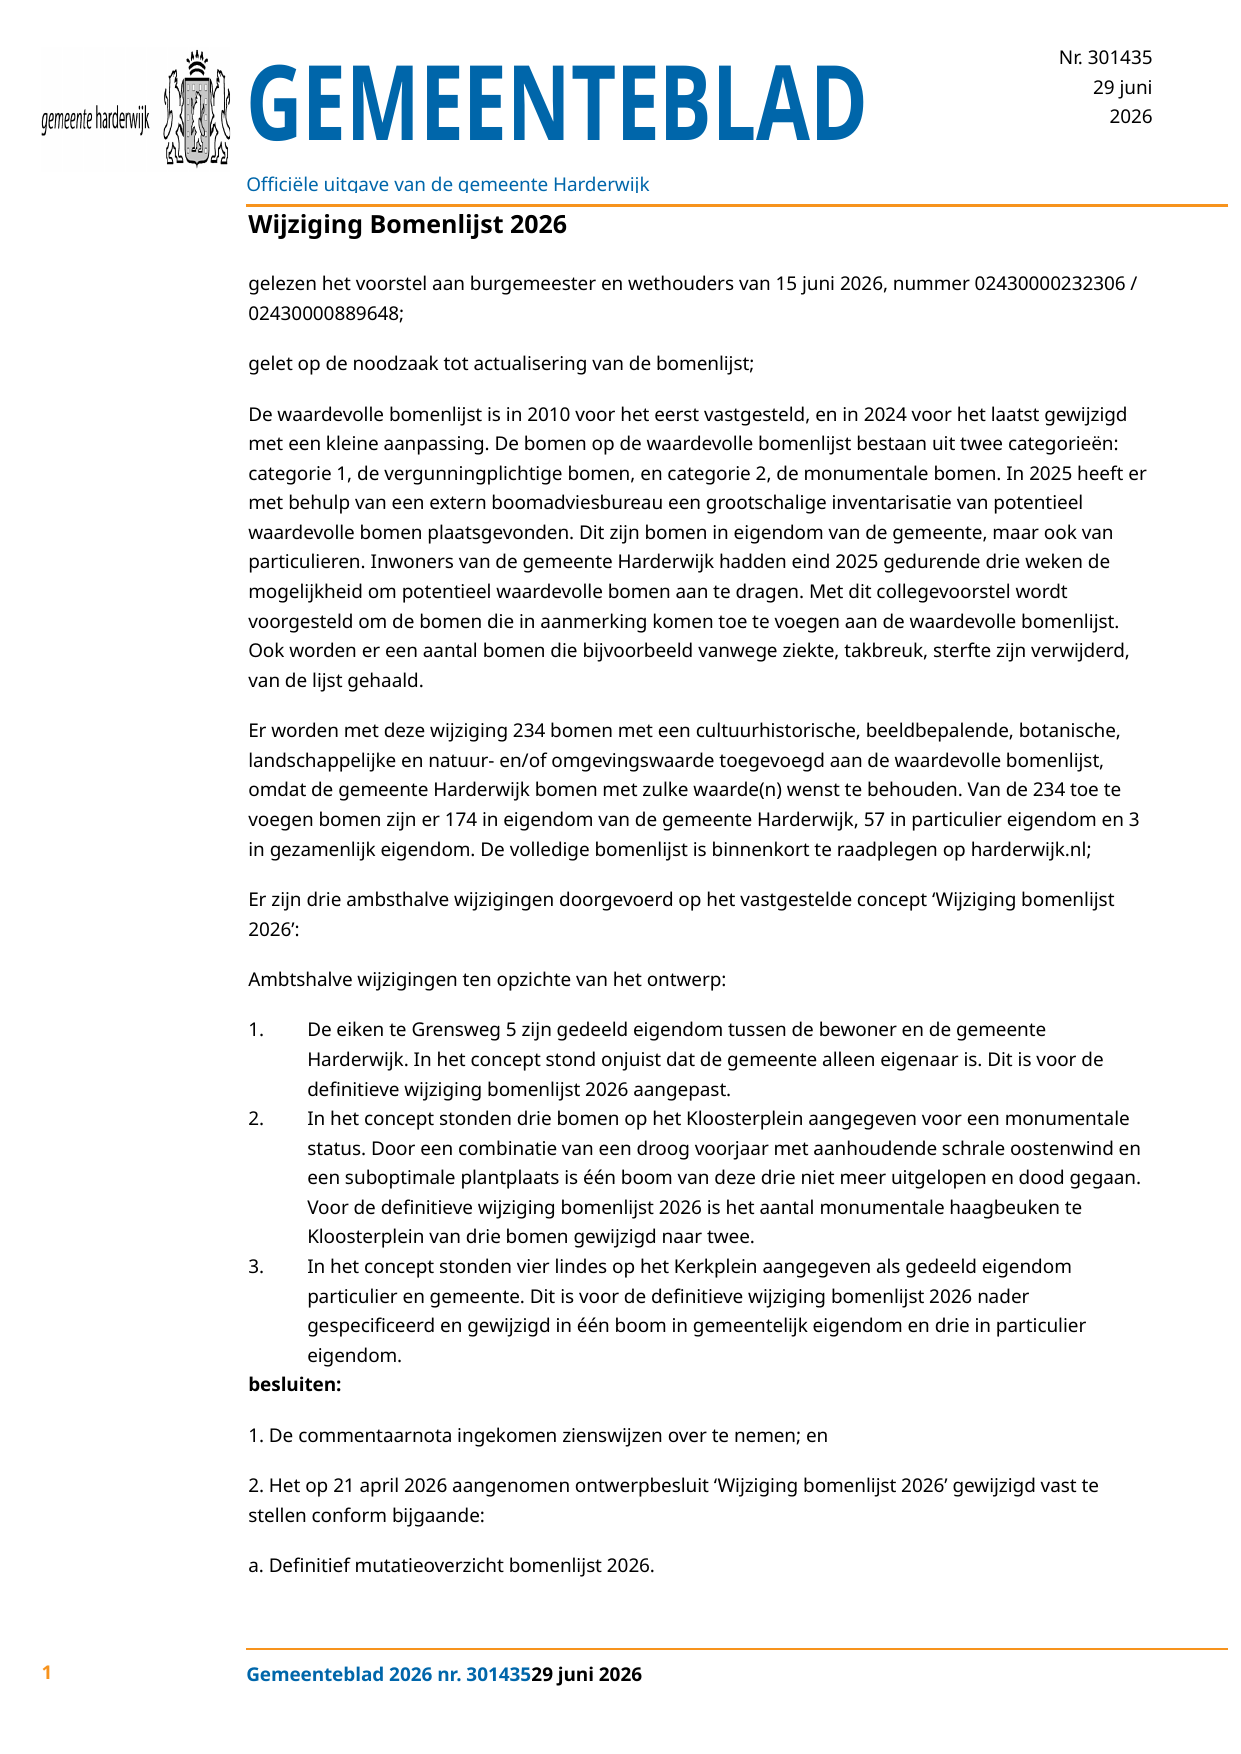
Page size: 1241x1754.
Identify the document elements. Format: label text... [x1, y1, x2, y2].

text a. Definitief mutatieoverzicht bomenlijst 2026. [248, 1552, 1152, 1578]
text 2. Het op 21 april 2026 aangenomen ontwerpbesluit ‘Wijziging bomenlijst 2026’ gewijzigd vast te stellen conform bijgaande: [248, 1472, 1152, 1528]
text Er zijn drie ambsthalve wijzigingen doorgevoerd op het vastgestelde concept ‘Wijziging bomenlijst 2026’: [248, 886, 1152, 941]
list In het concept stonden drie bomen op het Kloosterplein aangegeven voor een monumentale status. Door een combinatie van een droog voorjaar met aanhoudende schrale oostenwind en een suboptimale plantplaats is één boom van deze drie niet meer uitgelopen en dood gegaan. Voor de definitieve wijziging bomenlijst 2026 is het aantal monumentale haagbeuken te Kloosterplein van drie bomen gewijzigd naar twee. [248, 1105, 1152, 1249]
text besluiten: [248, 1372, 1152, 1397]
text gelezen het voorstel aan burgemeester en wethouders van 15 juni 2026, nummer 02430000232306 / 02430000889648; [248, 270, 1152, 326]
text 1. De commentaarnota ingekomen zienswijzen over te nemen; en [248, 1422, 1152, 1448]
text De waardevolle bomenlijst is in 2010 voor het eerst vastgesteld, en in 2024 voor het laatst gewijzigd met een kleine aanpassing. De bomen op de waardevolle bomenlijst bestaan uit twee categorieën: categorie 1, de vergunningplichtige bomen, en categorie 2, de monumentale bomen. In 2025 heeft er met behulp van een extern boomadviesbureau een grootschalige inventarisatie van potentieel waardevolle bomen plaatsgevonden. Dit zijn bomen in eigendom van de gemeente, maar ook van particulieren. Inwoners van de gemeente Harderwijk hadden eind 2025 gedurende drie weken de mogelijkheid om potentieel waardevolle bomen aan te dragen. Met dit collegevoorstel wordt voorgesteld om de bomen die in aanmerking komen toe te voegen aan de waardevolle bomenlijst. Ook worden er een aantal bomen die bijvoorbeeld vanwege ziekte, takbreuk, sterfte zijn verwijderd, van de lijst gehaald. [248, 401, 1152, 693]
text Ambtshalve wijzigingen ten opzichte van het ontwerp: [248, 966, 1152, 992]
text Er worden met deze wijziging 234 bomen met een cultuurhistorische, beeldbepalende, botanische, landschappelijke en natuur- en/of omgevingswaarde toegevoegd aan de waardevolle bomenlijst, omdat de gemeente Harderwijk bomen met zulke waarde(n) wenst te behouden. Van de 234 toe te voegen bomen zijn er 174 in eigendom van de gemeente Harderwijk, 57 in particulier eigendom en 3 in gezamenlijk eigendom. De volledige bomenlijst is binnenkort te raadplegen op harderwijk.nl; [248, 717, 1152, 861]
text gelet op de noodzaak tot actualisering van de bomenlijst; [248, 350, 1152, 376]
list De eiken te Grensweg 5 zijn gedeeld eigendom tussen de bewoner en de gemeente Harderwijk. In het concept stond onjuist dat de gemeente alleen eigenaar is. Dit is voor de definitieve wijziging bomenlijst 2026 aangepast. [248, 1017, 1152, 1101]
list In het concept stonden vier lindes op het Kerkplein aangegeven als gedeeld eigendom particulier en gemeente. Dit is voor de definitieve wijziging bomenlijst 2026 nader gespecificeerd en gewijzigd in één boom in gemeentelijk eigendom en drie in particulier eigendom. [248, 1253, 1152, 1368]
text Wijziging Bomenlijst 2026 [248, 207, 1152, 241]
picture [41, 47, 231, 172]
